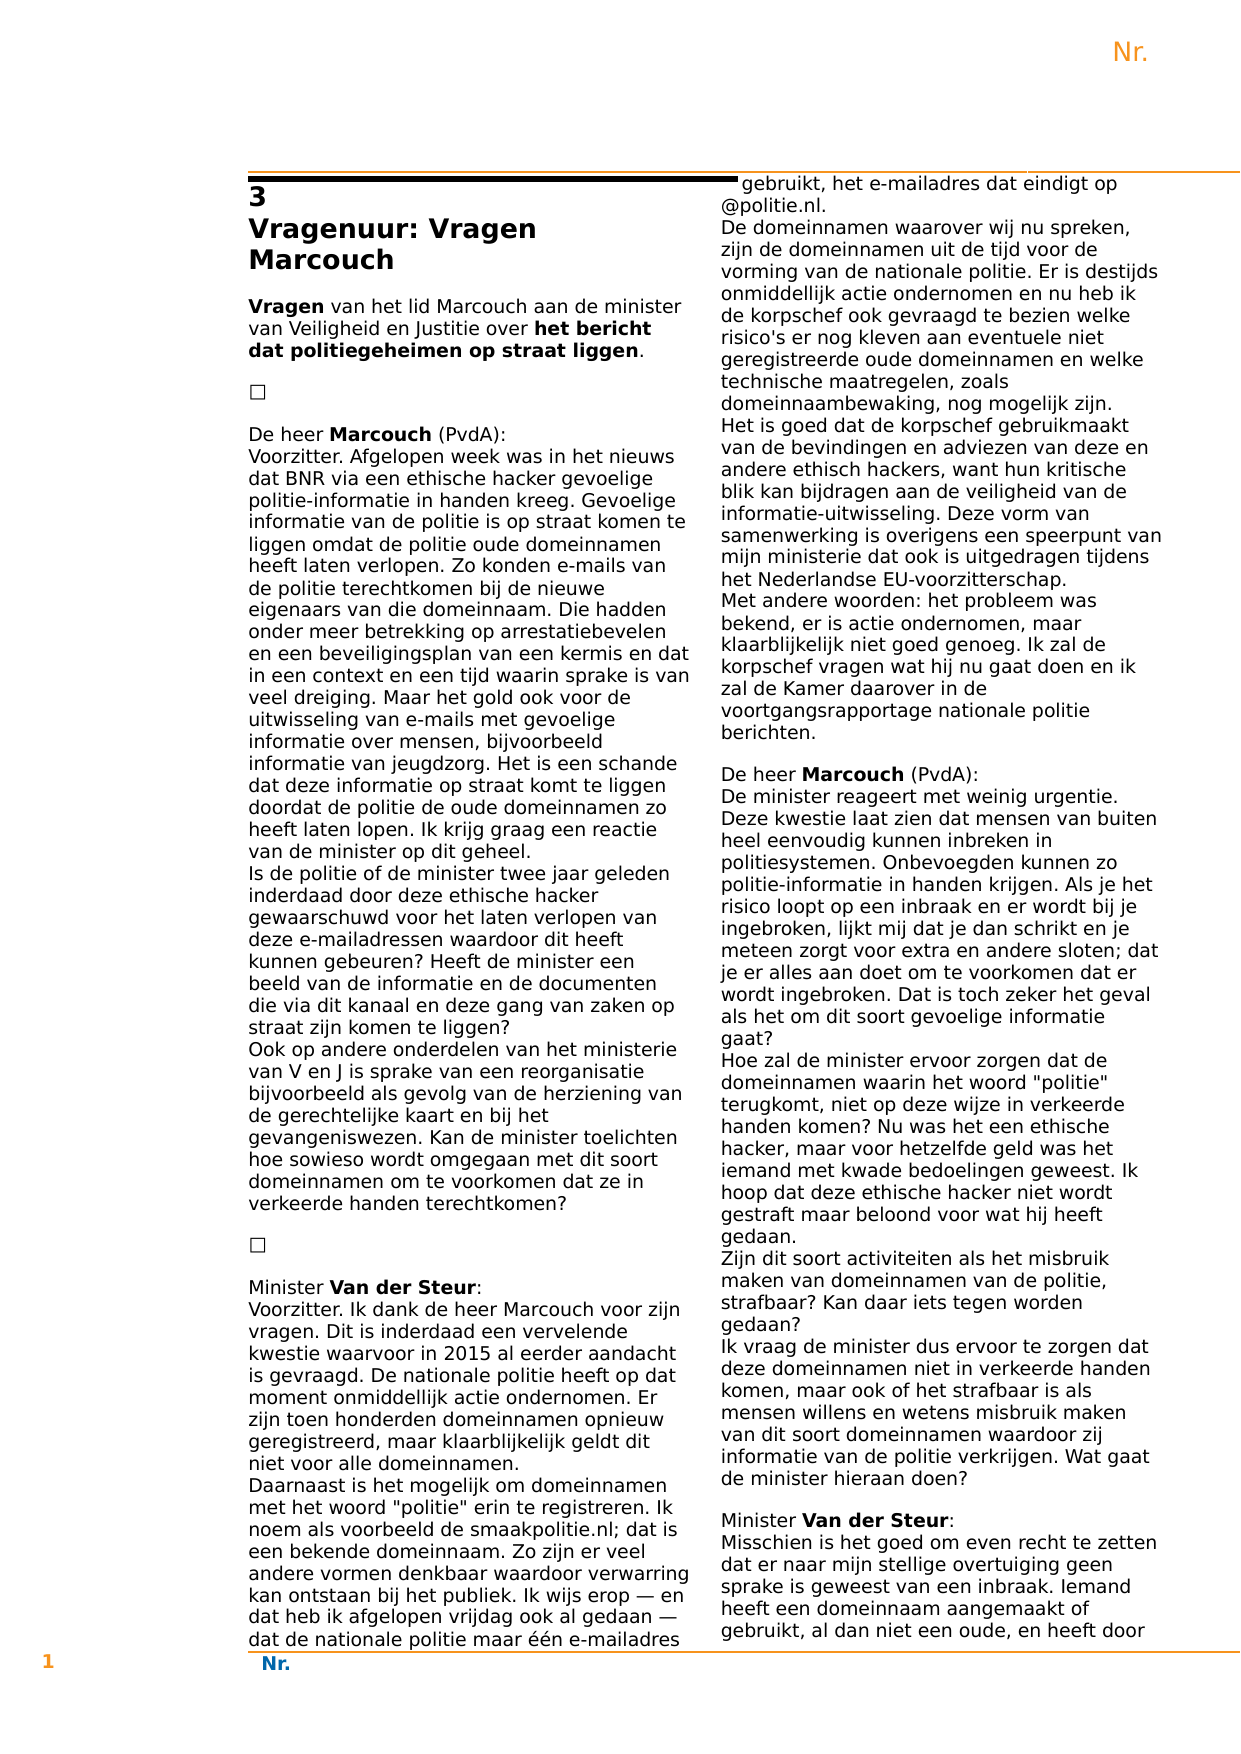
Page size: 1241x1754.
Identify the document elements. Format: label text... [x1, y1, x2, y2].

text Met andere woorden: het probleem was bekend, er is actie ondernomen, maar klaarblijkelijk niet goed genoeg. Ik zal de korpschef vragen wat hij nu gaat doen en ik zal de Kamer daarover in de voortgangsrapportage nationale politie berichten. [721, 590, 1163, 744]
text Zijn dit soort activiteiten als het misbruik maken van domeinnamen van de politie, strafbaar? Kan daar iets tegen worden gedaan? [721, 1248, 1163, 1336]
text Het is goed dat de korpschef gebruikmaakt van de bevindingen en adviezen van deze en andere ethisch hackers, want hun kritische blik kan bijdragen aan de veiligheid van de informatie-uitwisseling. Deze vorm van samenwerking is overigens een speerpunt van mijn ministerie dat ook is uitgedragen tijdens het Nederlandse EU-voorzitterschap. [721, 414, 1163, 590]
text ⬜ [248, 1235, 691, 1257]
text Minister Van der Steur: [721, 1509, 1163, 1532]
text De heer Marcouch (PvdA): [721, 764, 1163, 786]
text Hoe zal de minister ervoor zorgen dat de domeinnamen waarin het woord "politie" terugkomt, niet op deze wijze in verkeerde handen komen? Nu was het een ethische hacker, maar voor hetzelfde geld was het iemand met kwade bedoelingen geweest. Ik hoop dat deze ethische hacker niet wordt gestraft maar beloond voor wat hij heeft gedaan. [721, 1050, 1163, 1248]
text Is de politie of de minister twee jaar geleden inderdaad door deze ethische hacker gewaarschuwd voor het laten verlopen van deze e-mailadressen waardoor dit heeft kunnen gebeuren? Heeft de minister een beeld van de informatie en de documenten die via dit kanaal en deze gang van zaken op straat zijn komen te liggen? [248, 863, 691, 1039]
text ⬜ [248, 382, 691, 403]
text Minister Van der Steur: [248, 1277, 691, 1299]
text Ook op andere onderdelen van het ministerie van V en J is sprake van een reorganisatie bijvoorbeeld als gevolg van de herziening van de gerechtelijke kaart en bij het gevangeniswezen. Kan de minister toelichten hoe sowieso wordt omgegaan met dit soort domeinnamen om te voorkomen dat ze in verkeerde handen terechtkomen? [248, 1039, 691, 1215]
text De heer Marcouch (PvdA): [248, 423, 691, 446]
text gebruikt, het e-mailadres dat eindigt op @politie.nl. [721, 173, 1163, 217]
text De domeinnamen waarover wij nu spreken, zijn de domeinnamen uit de tijd voor de vorming van de nationale politie. Er is destijds onmiddellijk actie ondernomen en nu heb ik de korpschef ook gevraagd te bezien welke risico's er nog kleven aan eventuele niet geregistreerde oude domeinnamen en welke technische maatregelen, zoals domeinnaambewaking, nog mogelijk zijn. [721, 217, 1163, 414]
text De minister reageert met weinig urgentie. Deze kwestie laat zien dat mensen van buiten heel eenvoudig kunnen inbreken in politiesystemen. Onbevoegden kunnen zo politie-informatie in handen krijgen. Als je het risico loopt op een inbraak en er wordt bij je ingebroken, lijkt mij dat je dan schrikt en je meteen zorgt voor extra en andere sloten; dat je er alles aan doet om te voorkomen dat er wordt ingebroken. Dat is toch zeker het geval als het om dit soort gevoelige informatie gaat? [721, 786, 1163, 1050]
text Voorzitter. Ik dank de heer Marcouch voor zijn vragen. Dit is inderdaad een vervelende kwestie waarvoor in 2015 al eerder aandacht is gevraagd. De nationale politie heeft op dat moment onmiddellijk actie ondernomen. Er zijn toen honderden domeinnamen opnieuw geregistreerd, maar klaarblijkelijk geldt dit niet voor alle domeinnamen. [248, 1299, 691, 1474]
text Ik vraag de minister dus ervoor te zorgen dat deze domeinnamen niet in verkeerde handen komen, maar ook of het strafbaar is als mensen willens en wetens misbruik maken van dit soort domeinnamen waardoor zij informatie van de politie verkrijgen. Wat gaat de minister hieraan doen? [721, 1336, 1163, 1489]
text Misschien is het goed om even recht te zetten dat er naar mijn stellige overtuiging geen sprake is geweest van een inbraak. Iemand heeft een domeinnaam aangemaakt of gebruikt, al dan niet een oude, en heeft door [721, 1532, 1163, 1641]
text Daarnaast is het mogelijk om domeinnamen met het woord "politie" erin te registreren. Ik noem als voorbeeld de smaakpolitie.nl; dat is een bekende domeinnaam. Zo zijn er veel andere vormen denkbaar waardoor verwarring kan ontstaan bij het publiek. Ik wijs erop — en dat heb ik afgelopen vrijdag ook al gedaan — dat de nationale politie maar één e-mailadres [248, 1474, 691, 1650]
text Vragen van het lid Marcouch aan de minister van Veiligheid en Justitie over het bericht dat politiegeheimen op straat liggen. [248, 296, 691, 362]
title 3 Vragenuur: Vragen Marcouch [248, 182, 691, 276]
text Voorzitter. Afgelopen week was in het nieuws dat BNR via een ethische hacker gevoelige politie-informatie in handen kreeg. Gevoelige informatie van de politie is op straat komen te liggen omdat de politie oude domeinnamen heeft laten verlopen. Zo konden e-mails van de politie terechtkomen bij de nieuwe eigenaars van die domeinnaam. Die hadden onder meer betrekking op arrestatiebevelen en een beveiligingsplan van een kermis en dat in een context en een tijd waarin sprake is van veel dreiging. Maar het gold ook voor de uitwisseling van e-mails met gevoelige informatie over mensen, bijvoorbeeld informatie van jeugdzorg. Het is een schande dat deze informatie op straat komt te liggen doordat de politie de oude domeinnamen zo heeft laten lopen. Ik krijg graag een reactie van de minister op dit geheel. [248, 446, 691, 863]
